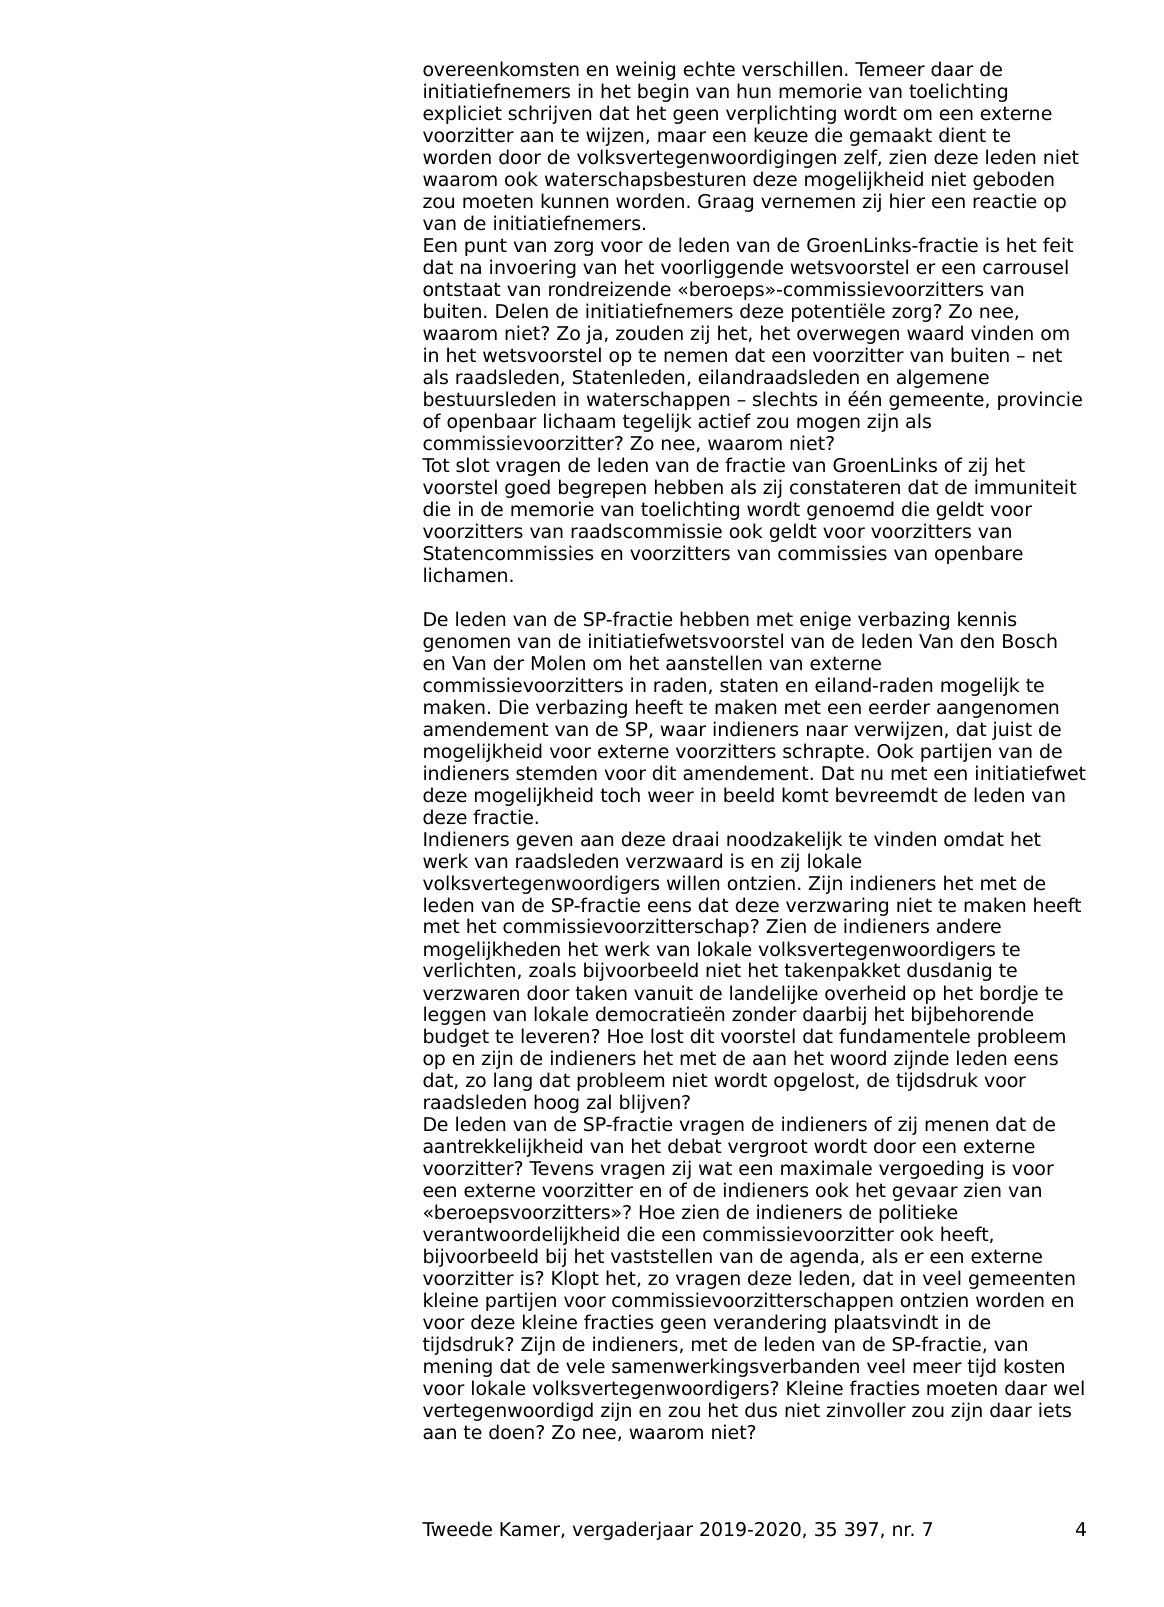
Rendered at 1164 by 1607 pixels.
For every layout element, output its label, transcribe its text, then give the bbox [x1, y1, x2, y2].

text De leden van de SP-fractie vragen de indieners of zij menen dat de aantrekkelijkheid van het debat vergroot wordt door een externe voorzitter? Tevens vragen zij wat een maximale vergoeding is voor een externe voorzitter en of de indieners ook het gevaar zien van «beroepsvoorzitters»? Hoe zien de indieners de politieke verantwoordelijkheid die een commissievoorzitter ook heeft, bijvoorbeeld bij het vaststellen van de agenda, als er een externe voorzitter is? Klopt het, zo vragen deze leden, dat in veel gemeenten kleine partijen voor commissievoorzitterschappen ontzien worden en voor deze kleine fracties geen verandering plaatsvindt in de tijdsdruk? Zijn de indieners, met de leden van de SP-fractie, van mening dat de vele samenwerkingsverbanden veel meer tijd kosten voor lokale volksvertegenwoordigers? Kleine fracties moeten daar wel vertegenwoordigd zijn en zou het dus niet zinvoller zou zijn daar iets aan te doen? Zo nee, waarom niet? [422, 1114, 1087, 1444]
text overeenkomsten en weinig echte verschillen. Temeer daar de initiatiefnemers in het begin van hun memorie van toelichting expliciet schrijven dat het geen verplichting wordt om een externe voorzitter aan te wijzen, maar een keuze die gemaakt dient te worden door de volksvertegenwoordigingen zelf, zien deze leden niet waarom ook waterschapsbesturen deze mogelijkheid niet geboden zou moeten kunnen worden. Graag vernemen zij hier een reactie op van de initiatiefnemers. [422, 59, 1087, 235]
text Een punt van zorg voor de leden van de GroenLinks-fractie is het feit dat na invoering van het voorliggende wetsvoorstel er een carrousel ontstaat van rondreizende «beroeps»-commissievoorzitters van buiten. Delen de initiatiefnemers deze potentiële zorg? Zo nee, waarom niet? Zo ja, zouden zij het, het overwegen waard vinden om in het wetsvoorstel op te nemen dat een voorzitter van buiten – net als raadsleden, Statenleden, eilandraadsleden en algemene bestuursleden in waterschappen – slechts in één gemeente, provincie of openbaar lichaam tegelijk actief zou mogen zijn als commissievoorzitter? Zo nee, waarom niet? [422, 235, 1087, 455]
text Tot slot vragen de leden van de fractie van GroenLinks of zij het voorstel goed begrepen hebben als zij constateren dat de immuniteit die in de memorie van toelichting wordt genoemd die geldt voor voorzitters van raadscommissie ook geldt voor voorzitters van Statencommissies en voorzitters van commissies van openbare lichamen. [422, 455, 1087, 587]
text Indieners geven aan deze draai noodzakelijk te vinden omdat het werk van raadsleden verzwaard is en zij lokale volksvertegenwoordigers willen ontzien. Zijn indieners het met de leden van de SP-fractie eens dat deze verzwaring niet te maken heeft met het commissievoorzitterschap? Zien de indieners andere mogelijkheden het werk van lokale volksvertegenwoordigers te verlichten, zoals bijvoorbeeld niet het takenpakket dusdanig te verzwaren door taken vanuit de landelijke overheid op het bordje te leggen van lokale democratieën zonder daarbij het bijbehorende budget te leveren? Hoe lost dit voorstel dat fundamentele probleem op en zijn de indieners het met de aan het woord zijnde leden eens dat, zo lang dat probleem niet wordt opgelost, de tijdsdruk voor raadsleden hoog zal blijven? [422, 828, 1087, 1114]
text De leden van de SP-fractie hebben met enige verbazing kennis genomen van de initiatiefwetsvoorstel van de leden Van den Bosch en Van der Molen om het aanstellen van externe commissievoorzitters in raden, staten en eiland-raden mogelijk te maken. Die verbazing heeft te maken met een eerder aangenomen amendement van de SP, waar indieners naar verwijzen, dat juist de mogelijkheid voor externe voorzitters schrapte. Ook partijen van de indieners stemden voor dit amendement. Dat nu met een initiatiefwet deze mogelijkheid toch weer in beeld komt bevreemdt de leden van deze fractie. [422, 609, 1087, 828]
